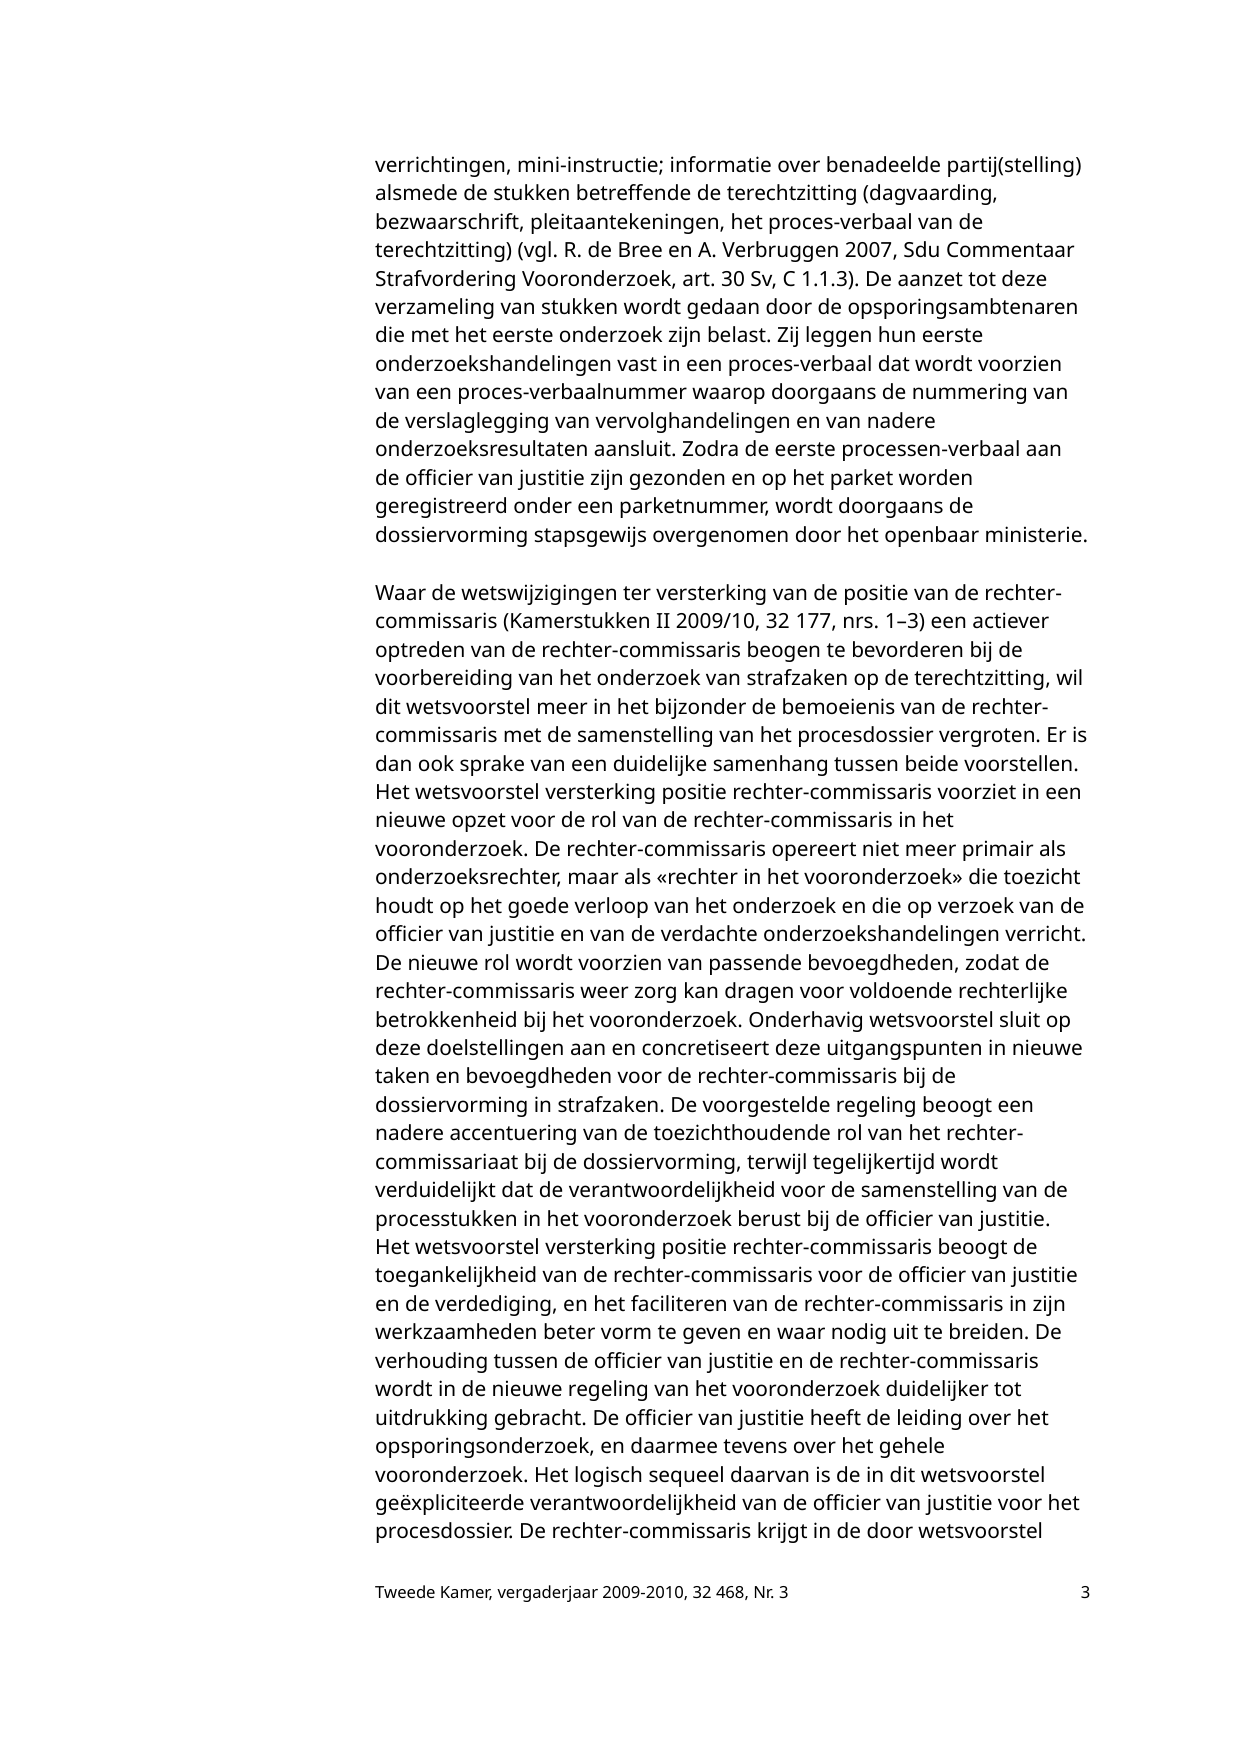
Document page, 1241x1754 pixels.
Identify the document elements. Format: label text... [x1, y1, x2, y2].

text Het wetsvoorstel versterking positie rechter-commissaris voorziet in een nieuwe opzet voor de rol van de rechter-commissaris in het vooronderzoek. De rechter-commissaris opereert niet meer primair als onderzoeksrechter, maar als «rechter in het vooronderzoek» die toezicht houdt op het goede verloop van het onderzoek en die op verzoek van de officier van justitie en van de verdachte onderzoekshandelingen verricht. De nieuwe rol wordt voorzien van passende bevoegdheden, zodat de rechter-commissaris weer zorg kan dragen voor voldoende rechterlijke betrokkenheid bij het vooronderzoek. Onderhavig wetsvoorstel sluit op deze doelstellingen aan en concretiseert deze uitgangspunten in nieuwe taken en bevoegdheden voor de rechter-commissaris bij de dossiervorming in strafzaken. De voorgestelde regeling beoogt een nadere accentuering van de toezichthoudende rol van het rechter-commissariaat bij de dossiervorming, terwijl tegelijkertijd wordt verduidelijkt dat de verantwoordelijkheid voor de samenstelling van de processtukken in het vooronderzoek berust bij de officier van justitie. [375, 777, 1090, 1232]
text Waar de wetswijzigingen ter versterking van de positie van de rechter-commissaris (Kamerstukken II 2009/10, 32 177, nrs. 1–3) een actiever optreden van de rechter-commissaris beogen te bevorderen bij de voorbereiding van het onderzoek van strafzaken op de terechtzitting, wil dit wetsvoorstel meer in het bijzonder de bemoeienis van de rechter-commissaris met de samenstelling van het procesdossier vergroten. Er is dan ook sprake van een duidelijke samenhang tussen beide voorstellen. [375, 578, 1090, 777]
text Het wetsvoorstel versterking positie rechter-commissaris beoogt de toegankelijkheid van de rechter-commissaris voor de officier van justitie en de verdediging, en het faciliteren van de rechter-commissaris in zijn werkzaamheden beter vorm te geven en waar nodig uit te breiden. De verhouding tussen de officier van justitie en de rechter-commissaris wordt in de nieuwe regeling van het vooronderzoek duidelijker tot uitdrukking gebracht. De officier van justitie heeft de leiding over het opsporingsonderzoek, en daarmee tevens over het gehele vooronderzoek. Het logisch sequeel daarvan is de in dit wetsvoorstel geëxpliciteerde verantwoordelijkheid van de officier van justitie voor het procesdossier. De rechter-commissaris krijgt in de door wetsvoorstel [375, 1232, 1090, 1545]
text verrichtingen, mini-instructie; informatie over benadeelde partij(stelling) alsmede de stukken betreffende de terechtzitting (dagvaarding, bezwaarschrift, pleitaantekeningen, het proces-verbaal van de terechtzitting) (vgl. R. de Bree en A. Verbruggen 2007, Sdu Commentaar Strafvordering Vooronderzoek, art. 30 Sv, C 1.1.3). De aanzet tot deze verzameling van stukken wordt gedaan door de opsporingsambtenaren die met het eerste onderzoek zijn belast. Zij leggen hun eerste onderzoekshandelingen vast in een proces-verbaal dat wordt voorzien van een proces-verbaalnummer waarop doorgaans de nummering van de verslaglegging van vervolghandelingen en van nadere onderzoeksresultaten aansluit. Zodra de eerste processen-verbaal aan de officier van justitie zijn gezonden en op het parket worden geregistreerd onder een parketnummer, wordt doorgaans de dossiervorming stapsgewijs overgenomen door het openbaar ministerie. [375, 150, 1090, 548]
